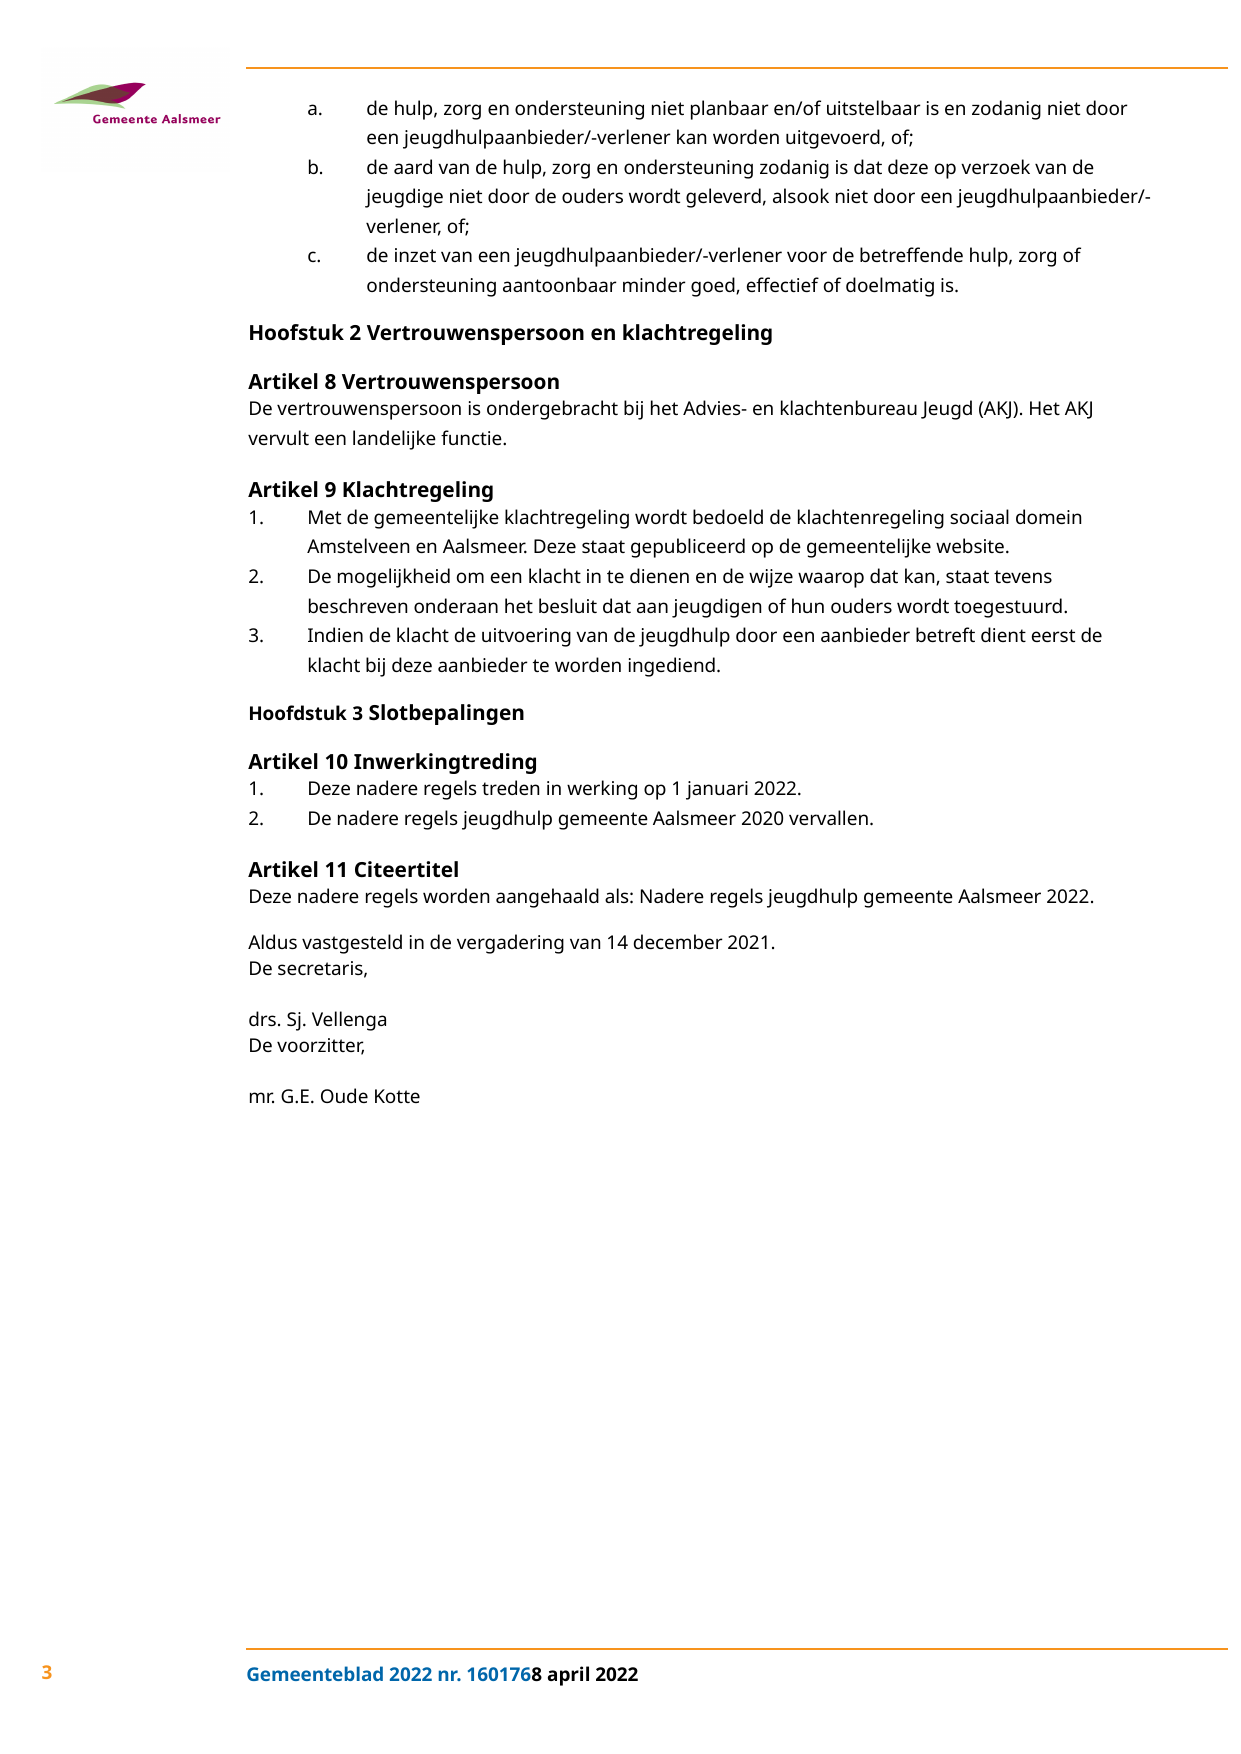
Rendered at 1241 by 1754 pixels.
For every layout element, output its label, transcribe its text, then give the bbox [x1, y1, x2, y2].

text Artikel 8 Vertrouwenspersoon [248, 367, 1152, 396]
text Aldus vastgesteld in de vergadering van 14 december 2021. [248, 929, 1152, 955]
text Deze nadere regels worden aangehaald als: Nadere regels jeugdhulp gemeente Aalsmeer 2022. [248, 884, 1152, 909]
text drs. Sj. Vellenga [248, 1007, 1152, 1032]
list De nadere regels jeugdhulp gemeente Aalsmeer 2020 vervallen. [248, 805, 1152, 831]
text mr. G.E. Oude Kotte [248, 1084, 1152, 1109]
picture [41, 47, 231, 172]
text Hoofstuk 2 Vertrouwenspersoon en klachtregeling [248, 318, 1152, 346]
list de hulp, zorg en ondersteuning niet planbaar en/of uitstelbaar is en zodanig niet door een jeugdhulpaanbieder/-verlener kan worden uitgevoerd, of; [307, 95, 1152, 150]
list Met de gemeentelijke klachtregeling wordt bedoeld de klachtenregeling sociaal domein Amstelveen en Aalsmeer. Deze staat gepubliceerd op de gemeentelijke website. [248, 504, 1152, 559]
text De secretaris, [248, 955, 1152, 981]
list Deze nadere regels treden in werking op 1 januari 2022. [248, 775, 1152, 801]
text Artikel 11 Citeertitel [248, 855, 1152, 884]
text Hoofdstuk 3 Slotbepalingen [248, 698, 1152, 726]
text Artikel 10 Inwerkingtreding [248, 747, 1152, 775]
list De mogelijkheid om een klacht in te dienen en de wijze waarop dat kan, staat tevens beschreven onderaan het besluit dat aan jeugdigen of hun ouders wordt toegestuurd. [248, 563, 1152, 618]
text De voorzitter, [248, 1032, 1152, 1058]
list de aard van de hulp, zorg en ondersteuning zodanig is dat deze op verzoek van de jeugdige niet door de ouders wordt geleverd, alsook niet door een jeugdhulpaanbieder/-verlener, of; [307, 154, 1152, 239]
list Indien de klacht de uitvoering van de jeugdhulp door een aanbieder betreft dient eerst de klacht bij deze aanbieder te worden ingediend. [248, 622, 1152, 678]
text De vertrouwenspersoon is ondergebracht bij het Advies- en klachtenbureau Jeugd (AKJ). Het AKJ vervult een landelijke functie. [248, 396, 1152, 451]
list de inzet van een jeugdhulpaanbieder/-verlener voor de betreffende hulp, zorg of ondersteuning aantoonbaar minder goed, effectief of doelmatig is. [307, 243, 1152, 298]
text Artikel 9 Klachtregeling [248, 476, 1152, 504]
